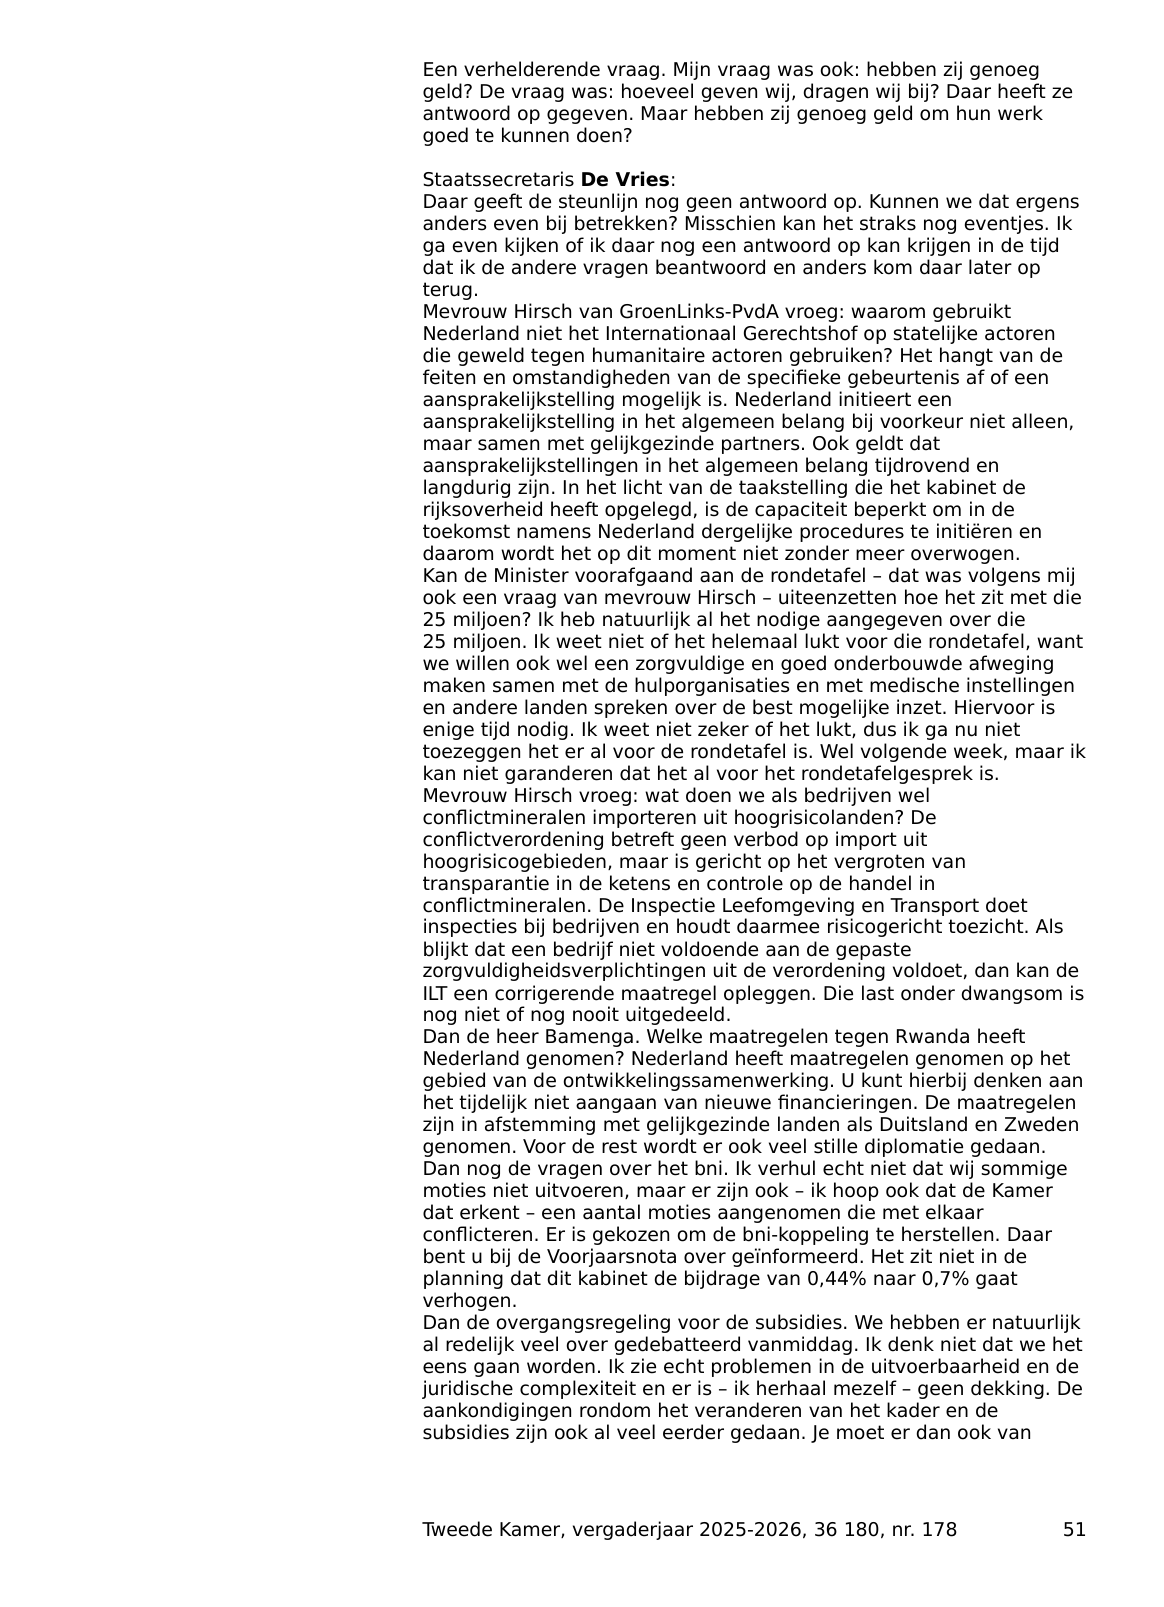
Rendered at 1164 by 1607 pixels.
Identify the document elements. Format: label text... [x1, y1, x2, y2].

text Dan de overgangsregeling voor de subsidies. We hebben er natuurlijk al redelijk veel over gedebatteerd vanmiddag. Ik denk niet dat we het eens gaan worden. Ik zie echt problemen in de uitvoerbaarheid en de juridische complexiteit en er is – ik herhaal mezelf – geen dekking. De aankondigingen rondom het veranderen van het kader en de subsidies zijn ook al veel eerder gedaan. Je moet er dan ook van [422, 1312, 1087, 1444]
text Staatssecretaris De Vries: [422, 169, 1087, 191]
text Dan nog de vragen over het bni. Ik verhul echt niet dat wij sommige moties niet uitvoeren, maar er zijn ook – ik hoop ook dat de Kamer dat erkent – een aantal moties aangenomen die met elkaar conflicteren. Er is gekozen om de bni-koppeling te herstellen. Daar bent u bij de Voorjaarsnota over geïnformeerd. Het zit niet in de planning dat dit kabinet de bijdrage van 0,44% naar 0,7% gaat verhogen. [422, 1158, 1087, 1312]
text Kan de Minister voorafgaand aan de rondetafel – dat was volgens mij ook een vraag van mevrouw Hirsch – uiteenzetten hoe het zit met die 25 miljoen? Ik heb natuurlijk al het nodige aangegeven over die 25 miljoen. Ik weet niet of het helemaal lukt voor die rondetafel, want we willen ook wel een zorgvuldige en goed onderbouwde afweging maken samen met de hulporganisaties en met medische instellingen en andere landen spreken over de best mogelijke inzet. Hiervoor is enige tijd nodig. Ik weet niet zeker of het lukt, dus ik ga nu niet toezeggen het er al voor de rondetafel is. Wel volgende week, maar ik kan niet garanderen dat het al voor het rondetafelgesprek is. [422, 565, 1087, 784]
text Mevrouw Hirsch vroeg: wat doen we als bedrijven wel conflictmineralen importeren uit hoogrisicolanden? De conflictverordening betreft geen verbod op import uit hoogrisicogebieden, maar is gericht op het vergroten van transparantie in de ketens en controle op de handel in conflictmineralen. De Inspectie Leefomgeving en Transport doet inspecties bij bedrijven en houdt daarmee risicogericht toezicht. Als blijkt dat een bedrijf niet voldoende aan de gepaste zorgvuldigheidsverplichtingen uit de verordening voldoet, dan kan de ILT een corrigerende maatregel opleggen. Die last onder dwangsom is nog niet of nog nooit uitgedeeld. [422, 784, 1087, 1026]
text Daar geeft de steunlijn nog geen antwoord op. Kunnen we dat ergens anders even bij betrekken? Misschien kan het straks nog eventjes. Ik ga even kijken of ik daar nog een antwoord op kan krijgen in de tijd dat ik de andere vragen beantwoord en anders kom daar later op terug. [422, 191, 1087, 301]
text Dan de heer Bamenga. Welke maatregelen tegen Rwanda heeft Nederland genomen? Nederland heeft maatregelen genomen op het gebied van de ontwikkelingssamenwerking. U kunt hierbij denken aan het tijdelijk niet aangaan van nieuwe financieringen. De maatregelen zijn in afstemming met gelijkgezinde landen als Duitsland en Zweden genomen. Voor de rest wordt er ook veel stille diplomatie gedaan. [422, 1026, 1087, 1158]
text Mevrouw Hirsch van GroenLinks-PvdA vroeg: waarom gebruikt Nederland niet het Internationaal Gerechtshof op statelijke actoren die geweld tegen humanitaire actoren gebruiken? Het hangt van de feiten en omstandigheden van de specifieke gebeurtenis af of een aansprakelijkstelling mogelijk is. Nederland initieert een aansprakelijkstelling in het algemeen belang bij voorkeur niet alleen, maar samen met gelijkgezinde partners. Ook geldt dat aansprakelijkstellingen in het algemeen belang tijdrovend en langdurig zijn. In het licht van de taakstelling die het kabinet de rijksoverheid heeft opgelegd, is de capaciteit beperkt om in de toekomst namens Nederland dergelijke procedures te initiëren en daarom wordt het op dit moment niet zonder meer overwogen. [422, 301, 1087, 565]
text Een verhelderende vraag. Mijn vraag was ook: hebben zij genoeg geld? De vraag was: hoeveel geven wij, dragen wij bij? Daar heeft ze antwoord op gegeven. Maar hebben zij genoeg geld om hun werk goed te kunnen doen? [422, 59, 1087, 147]
